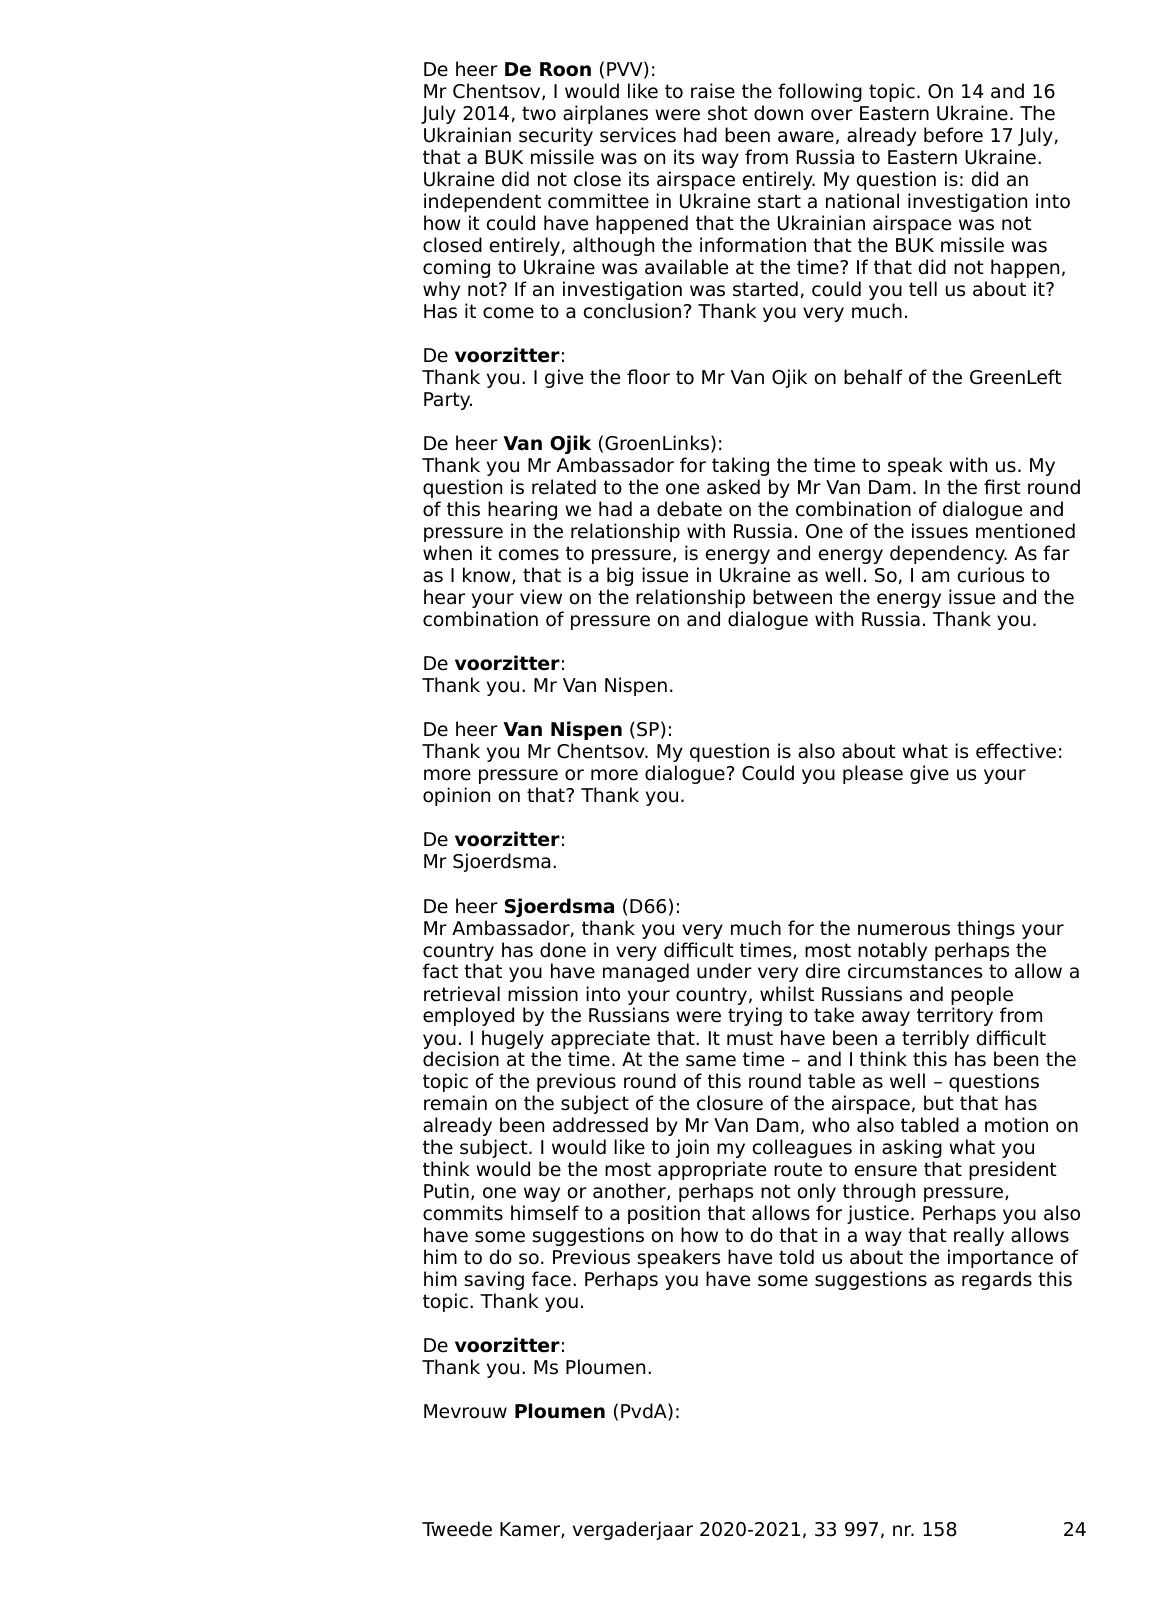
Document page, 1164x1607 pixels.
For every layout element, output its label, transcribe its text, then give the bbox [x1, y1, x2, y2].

text Thank you. I give the floor to Mr Van Ojik on behalf of the GreenLeft Party. [422, 367, 1087, 411]
text Thank you Mr Ambassador for taking the time to speak with us. My question is related to the one asked by Mr Van Dam. In the first round of this hearing we had a debate on the combination of dialogue and pressure in the relationship with Russia. One of the issues mentioned when it comes to pressure, is energy and energy dependency. As far as I know, that is a big issue in Ukraine as well. So, I am curious to hear your view on the relationship between the energy issue and the combination of pressure on and dialogue with Russia. Thank you. [422, 455, 1087, 631]
text De heer Sjoerdsma (D66): [422, 896, 1087, 917]
text De voorzitter: [422, 829, 1087, 851]
text De heer Van Ojik (GroenLinks): [422, 433, 1087, 455]
text Thank you. Mr Van Nispen. [422, 675, 1087, 697]
text De heer Van Nispen (SP): [422, 719, 1087, 741]
text Mevrouw Ploumen (PvdA): [422, 1401, 1087, 1423]
text Mr Chentsov, I would like to raise the following topic. On 14 and 16 July 2014, two airplanes were shot down over Eastern Ukraine. The Ukrainian security services had been aware, already before 17 July, that a BUK missile was on its way from Russia to Eastern Ukraine. Ukraine did not close its airspace entirely. My question is: did an independent committee in Ukraine start a national investigation into how it could have happened that the Ukrainian airspace was not closed entirely, although the information that the BUK missile was coming to Ukraine was available at the time? If that did not happen, why not? If an investigation was started, could you tell us about it? Has it come to a conclusion? Thank you very much. [422, 81, 1087, 323]
text Mr Ambassador, thank you very much for the numerous things your country has done in very difficult times, most notably perhaps the fact that you have managed under very dire circumstances to allow a retrieval mission into your country, whilst Russians and people employed by the Russians were trying to take away territory from you. I hugely appreciate that. It must have been a terribly difficult decision at the time. At the same time – and I think this has been the topic of the previous round of this round table as well – questions remain on the subject of the closure of the airspace, but that has already been addressed by Mr Van Dam, who also tabled a motion on the subject. I would like to join my colleagues in asking what you think would be the most appropriate route to ensure that president Putin, one way or another, perhaps not only through pressure, commits himself to a position that allows for justice. Perhaps you also have some suggestions on how to do that in a way that really allows him to do so. Previous speakers have told us about the importance of him saving face. Perhaps you have some suggestions as regards this topic. Thank you. [422, 917, 1087, 1313]
text Thank you. Ms Ploumen. [422, 1357, 1087, 1379]
text De voorzitter: [422, 1335, 1087, 1357]
text De voorzitter: [422, 345, 1087, 367]
text De heer De Roon (PVV): [422, 59, 1087, 81]
text Thank you Mr Chentsov. My question is also about what is effective: more pressure or more dialogue? Could you please give us your opinion on that? Thank you. [422, 741, 1087, 807]
text De voorzitter: [422, 653, 1087, 675]
text Mr Sjoerdsma. [422, 851, 1087, 873]
